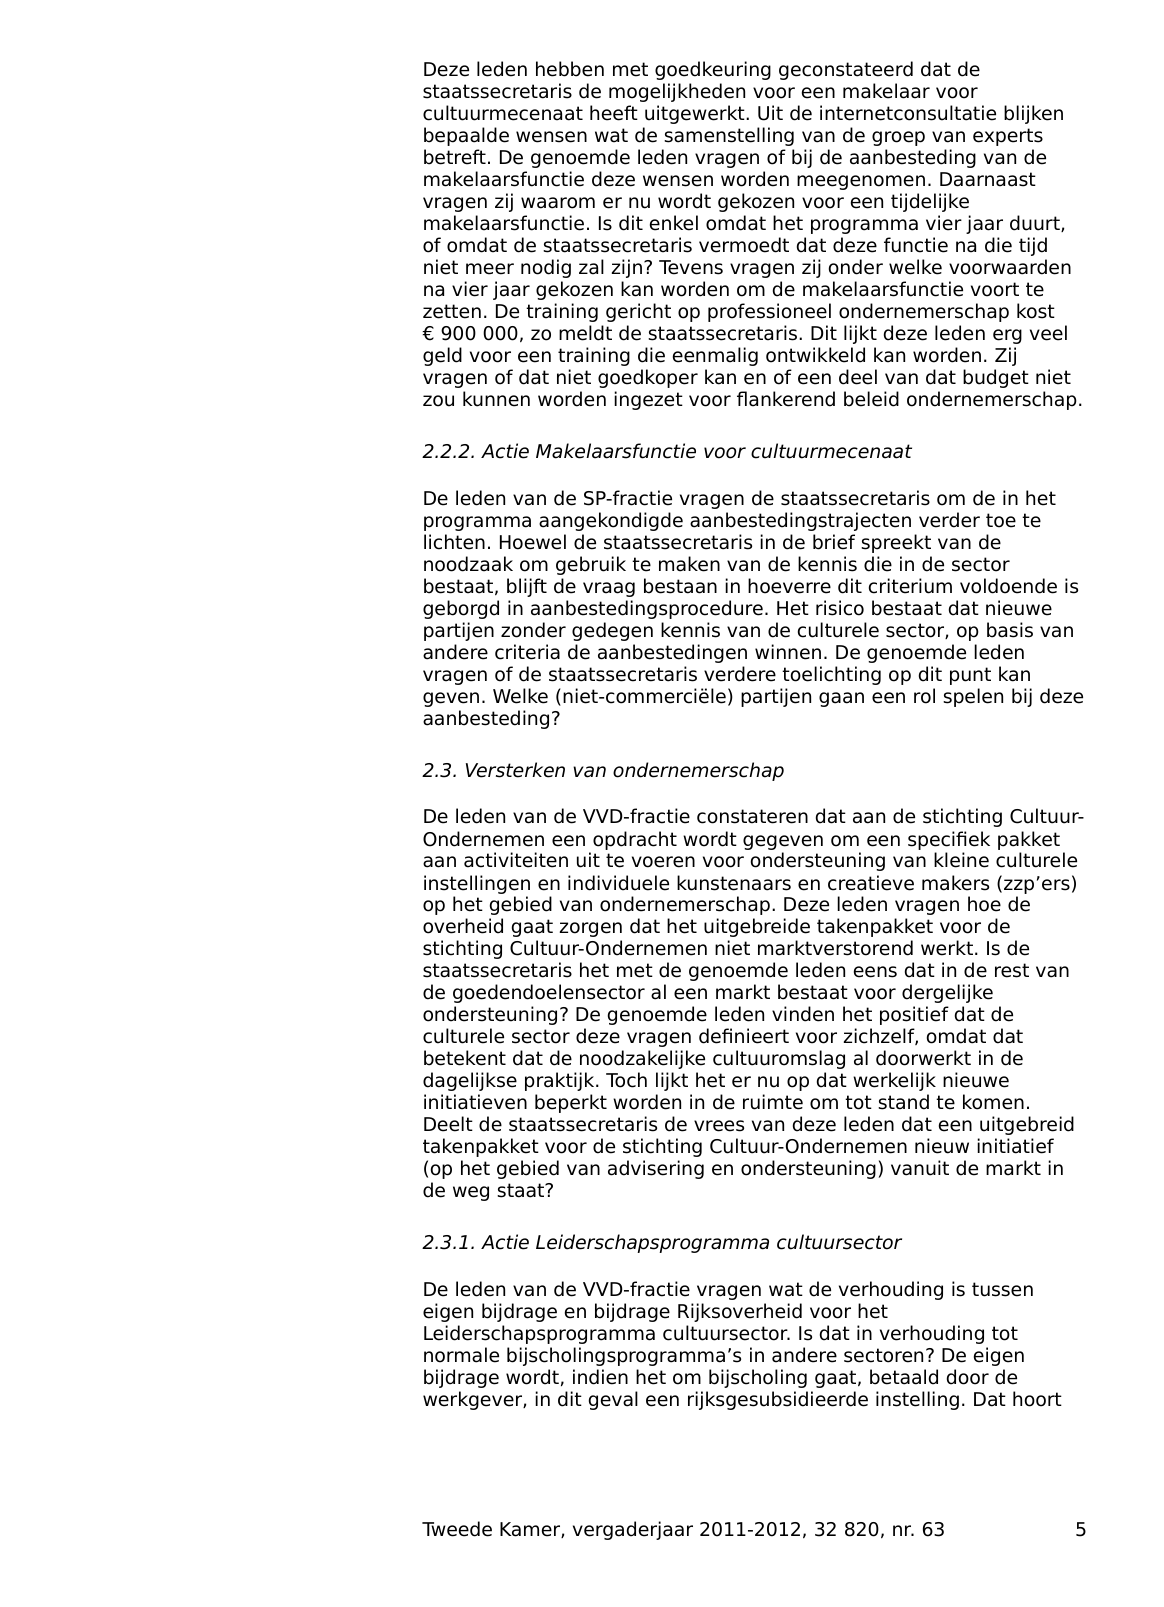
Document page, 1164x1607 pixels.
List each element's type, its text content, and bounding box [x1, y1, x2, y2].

subtitle 2.3. Versterken van ondernemerschap [422, 759, 1087, 781]
subtitle 2.2.2. Actie Makelaarsfunctie voor cultuurmecenaat [422, 441, 1087, 463]
text De leden van de VVD-fractie vragen wat de verhouding is tussen eigen bijdrage en bijdrage Rijksoverheid voor het Leiderschapsprogramma cultuursector. Is dat in verhouding tot normale bijscholingsprogramma’s in andere sectoren? De eigen bijdrage wordt, indien het om bijscholing gaat, betaald door de werkgever, in dit geval een rijksgesubsidieerde instelling. Dat hoort [422, 1279, 1087, 1411]
subtitle 2.3.1. Actie Leiderschapsprogramma cultuursector [422, 1232, 1087, 1254]
text Deze leden hebben met goedkeuring geconstateerd dat de staatssecretaris de mogelijkheden voor een makelaar voor cultuurmecenaat heeft uitgewerkt. Uit de internetconsultatie blijken bepaalde wensen wat de samenstelling van de groep van experts betreft. De genoemde leden vragen of bij de aanbesteding van de makelaarsfunctie deze wensen worden meegenomen. Daarnaast vragen zij waarom er nu wordt gekozen voor een tijdelijke makelaarsfunctie. Is dit enkel omdat het programma vier jaar duurt, of omdat de staatssecretaris vermoedt dat deze functie na die tijd niet meer nodig zal zijn? Tevens vragen zij onder welke voorwaarden na vier jaar gekozen kan worden om de makelaarsfunctie voort te zetten. De training gericht op professioneel ondernemerschap kost € 900 000, zo meldt de staatssecretaris. Dit lijkt deze leden erg veel geld voor een training die eenmalig ontwikkeld kan worden. Zij vragen of dat niet goedkoper kan en of een deel van dat budget niet zou kunnen worden ingezet voor flankerend beleid ondernemerschap. [422, 59, 1087, 411]
text De leden van de SP-fractie vragen de staatssecretaris om de in het programma aangekondigde aanbestedingstrajecten verder toe te lichten. Hoewel de staatssecretaris in de brief spreekt van de noodzaak om gebruik te maken van de kennis die in de sector bestaat, blijft de vraag bestaan in hoeverre dit criterium voldoende is geborgd in aanbestedingsprocedure. Het risico bestaat dat nieuwe partijen zonder gedegen kennis van de culturele sector, op basis van andere criteria de aanbestedingen winnen. De genoemde leden vragen of de staatssecretaris verdere toelichting op dit punt kan geven. Welke (niet-commerciële) partijen gaan een rol spelen bij deze aanbesteding? [422, 488, 1087, 729]
text De leden van de VVD-fractie constateren dat aan de stichting Cultuur-Ondernemen een opdracht wordt gegeven om een specifiek pakket aan activiteiten uit te voeren voor ondersteuning van kleine culturele instellingen en individuele kunstenaars en creatieve makers (zzp’ers) op het gebied van ondernemerschap. Deze leden vragen hoe de overheid gaat zorgen dat het uitgebreide takenpakket voor de stichting Cultuur-Ondernemen niet marktverstorend werkt. Is de staatssecretaris het met de genoemde leden eens dat in de rest van de goedendoelensector al een markt bestaat voor dergelijke ondersteuning? De genoemde leden vinden het positief dat de culturele sector deze vragen definieert voor zichzelf, omdat dat betekent dat de noodzakelijke cultuuromslag al doorwerkt in de dagelijkse praktijk. Toch lijkt het er nu op dat werkelijk nieuwe initiatieven beperkt worden in de ruimte om tot stand te komen. Deelt de staatssecretaris de vrees van deze leden dat een uitgebreid takenpakket voor de stichting Cultuur-Ondernemen nieuw initiatief (op het gebied van advisering en ondersteuning) vanuit de markt in de weg staat? [422, 806, 1087, 1202]
